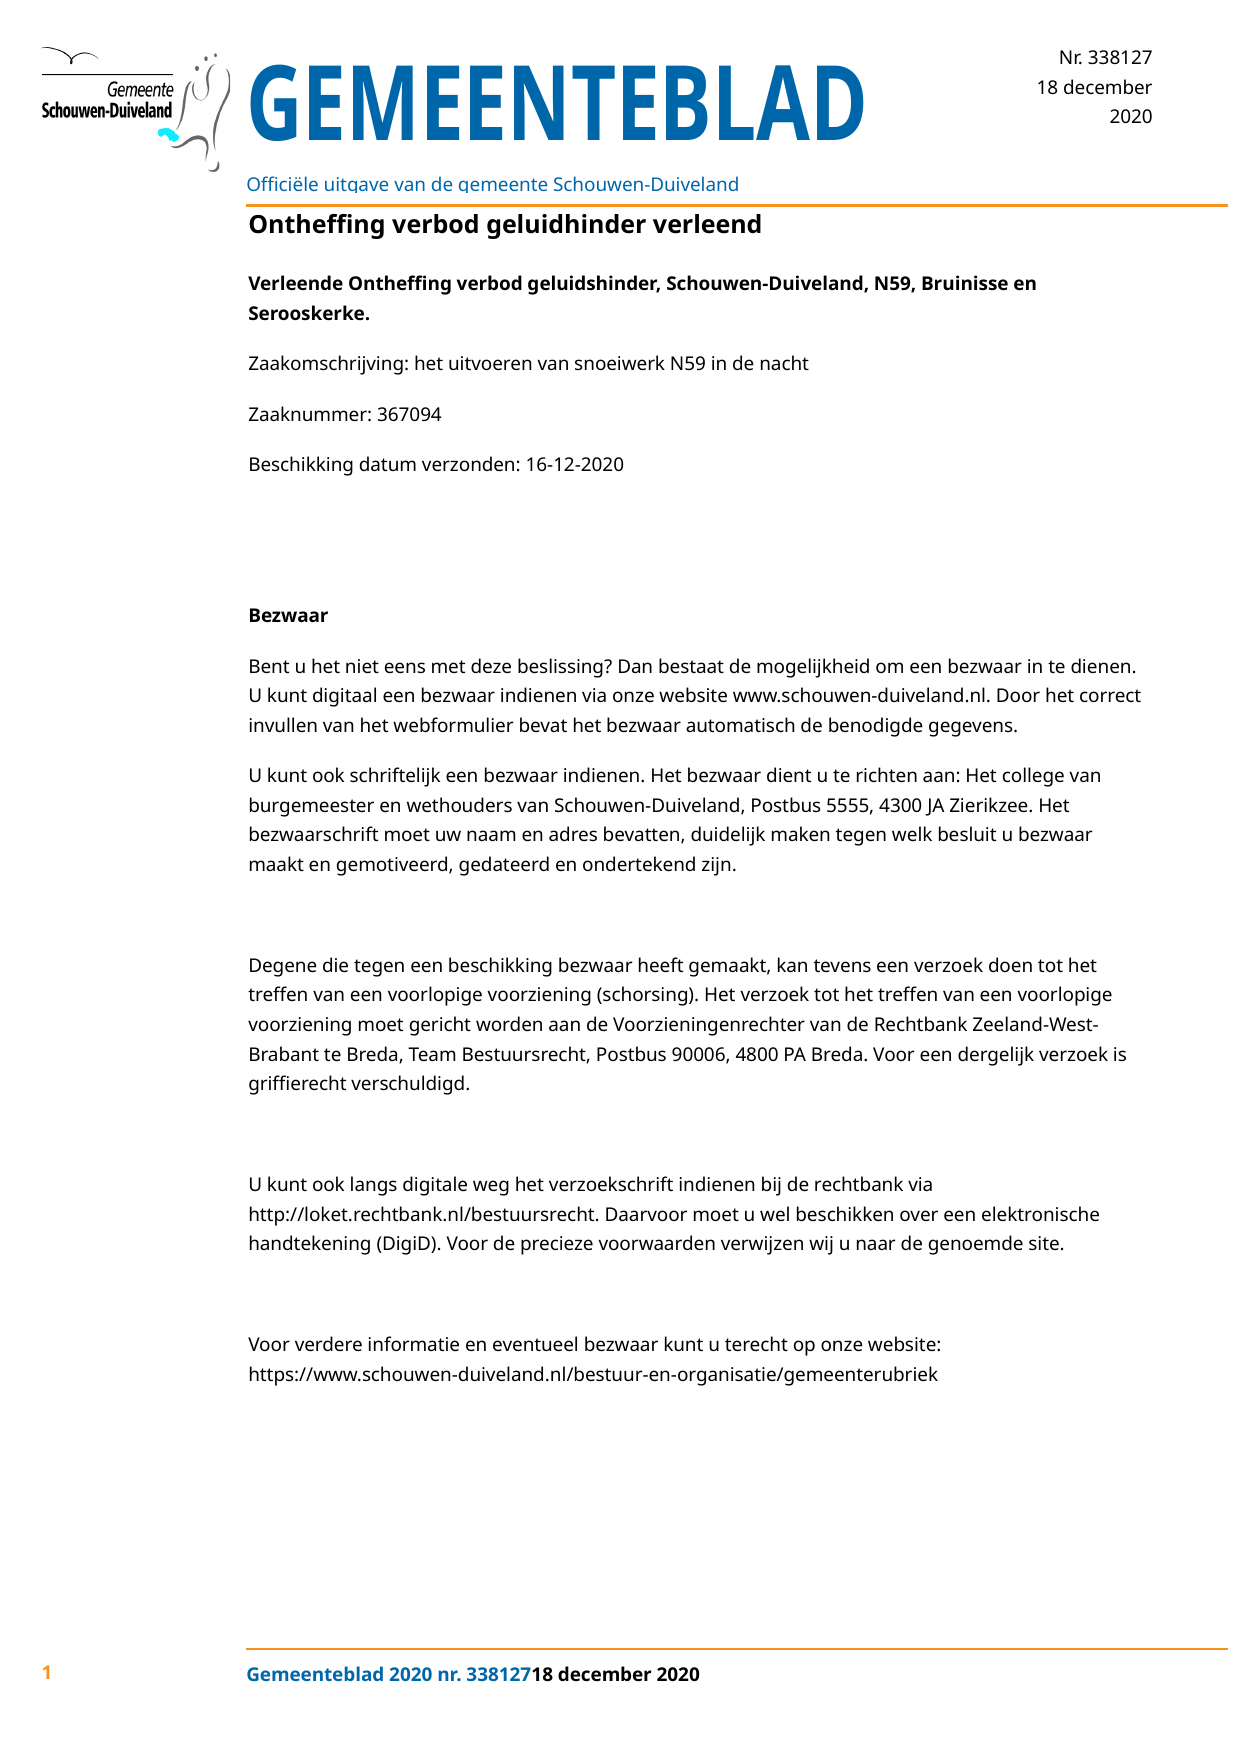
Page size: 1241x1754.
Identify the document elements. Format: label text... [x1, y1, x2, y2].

text Zaaknummer: 367094 [248, 401, 1152, 426]
text Ontheffing verbod geluidhinder verleend [248, 207, 1152, 241]
text Bent u het niet eens met deze beslissing? Dan bestaat de mogelijkheid om een bezwaar in te dienen. U kunt digitaal een bezwaar indienen via onze website www.schouwen-duiveland.nl. Door het correct invullen van het webformulier bevat het bezwaar automatisch de benodigde gegevens. [248, 653, 1152, 738]
text Verleende Ontheffing verbod geluidshinder, Schouwen-Duiveland, N59, Bruinisse en Serooskerke. [248, 270, 1152, 326]
text Voor verdere informatie en eventueel bezwaar kunt u terecht op onze website: https://www.schouwen-duiveland.nl/bestuur-en-organisatie/gemeenterubriek [248, 1331, 1152, 1386]
text U kunt ook schriftelijk een bezwaar indienen. Het bezwaar dient u te richten aan: Het college van burgemeester en wethouders van Schouwen-Duiveland, Postbus 5555, 4300 JA Zierikzee. Het bezwaarschrift moet uw naam en adres bevatten, duidelijk maken tegen welk besluit u bezwaar maakt en gemotiveerd, gedateerd en ondertekend zijn. [248, 762, 1152, 877]
picture [41, 47, 231, 172]
text U kunt ook langs digitale weg het verzoekschrift indienen bij de rechtbank via http://loket.rechtbank.nl/bestuursrecht. Daarvoor moet u wel beschikken over een elektronische handtekening (DigiD). Voor de precieze voorwaarden verwijzen wij u naar de genoemde site. [248, 1171, 1152, 1256]
text Bezwaar [248, 602, 1152, 628]
text Degene die tegen een beschikking bezwaar heeft gemaakt, kan tevens een verzoek doen tot het treffen van een voorlopige voorziening (schorsing). Het verzoek tot het treffen van een voorlopige voorziening moet gericht worden aan de Voorzieningenrechter van de Rechtbank Zeeland-West-Brabant te Breda, Team Bestuursrecht, Postbus 90006, 4800 PA Breda. Voor een dergelijk verzoek is griffierecht verschuldigd. [248, 952, 1152, 1096]
text Zaakomschrijving: het uitvoeren van snoeiwerk N59 in de nacht [248, 350, 1152, 376]
text Beschikking datum verzonden: 16-12-2020 [248, 451, 1152, 477]
